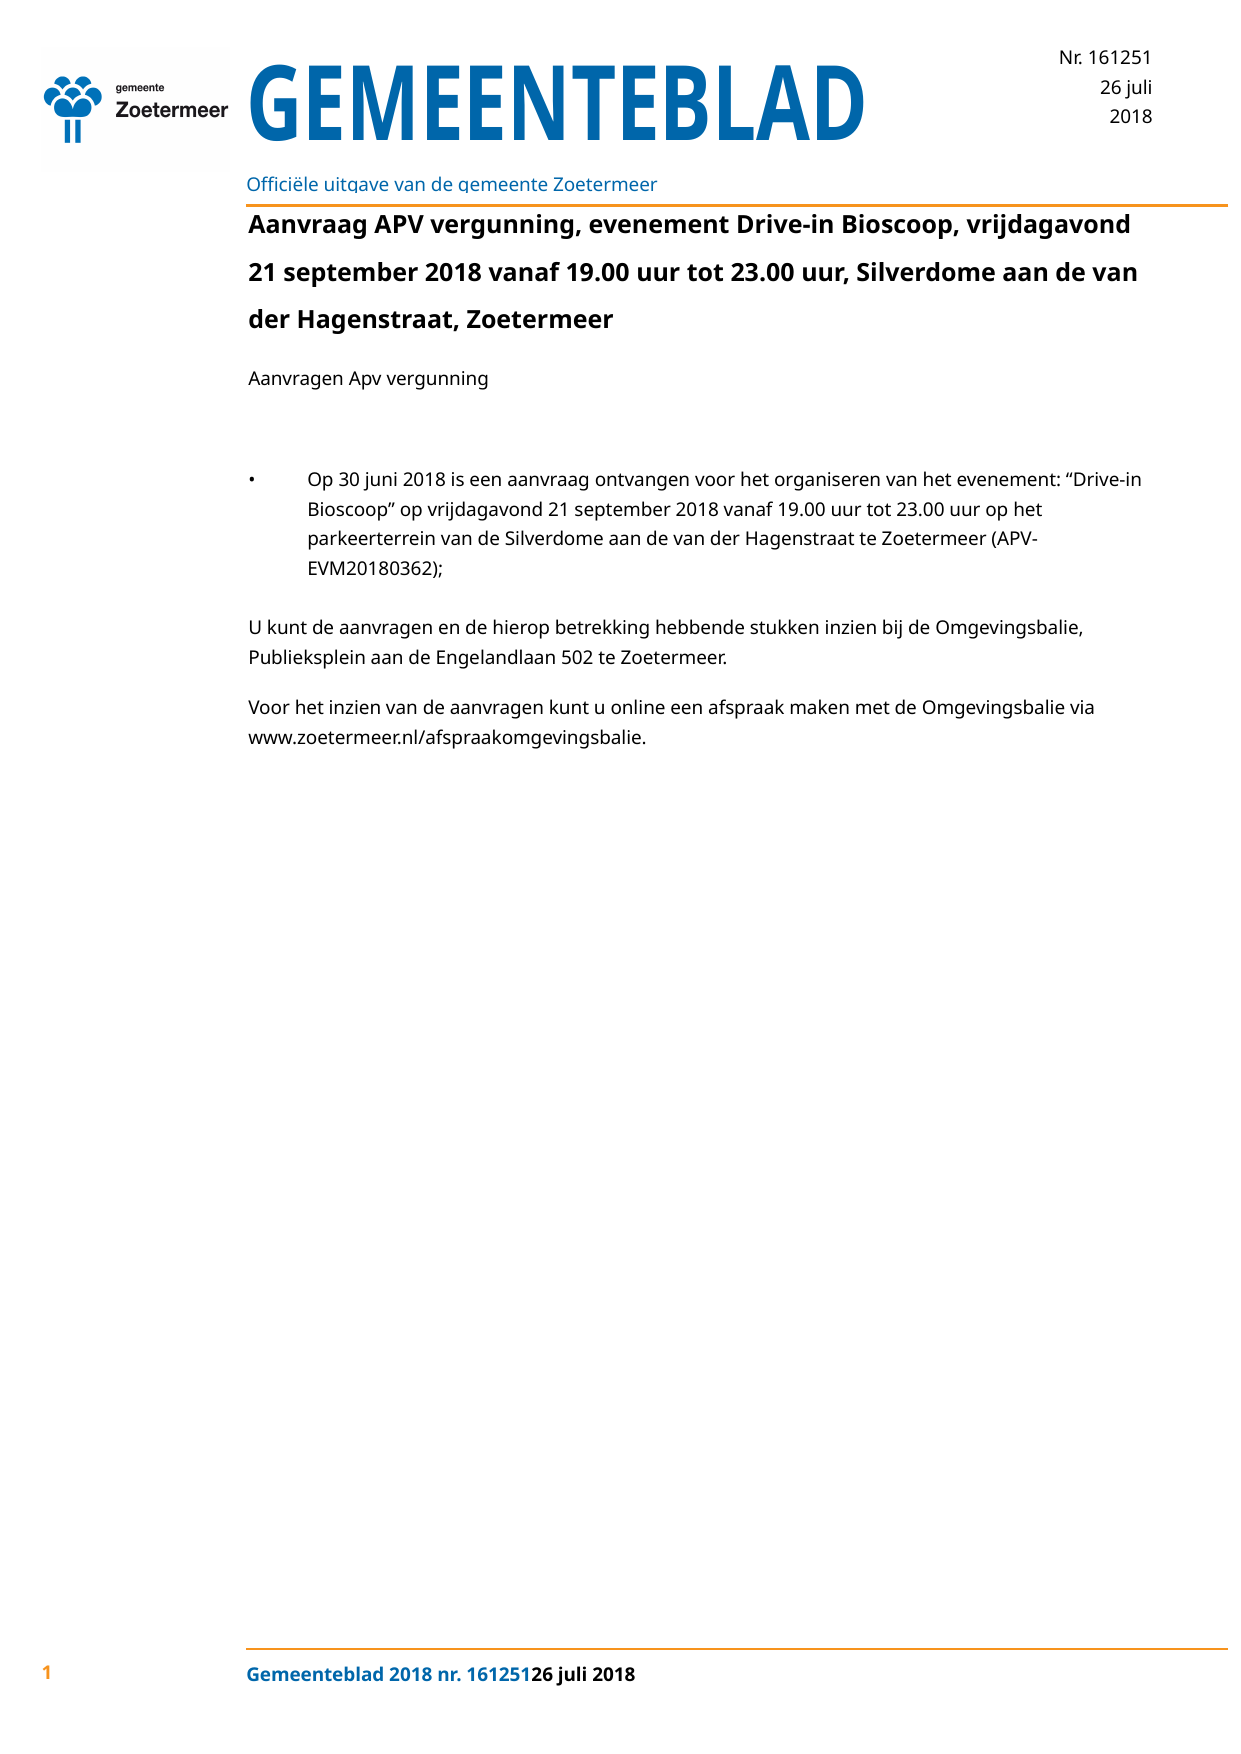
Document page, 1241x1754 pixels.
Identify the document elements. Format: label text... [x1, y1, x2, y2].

text Aanvragen Apv vergunning [248, 366, 1152, 391]
picture [41, 47, 231, 172]
text U kunt de aanvragen en de hierop betrekking hebbende stukken inzien bij de Omgevingsbalie, Publieksplein aan de Engelandlaan 502 te Zoetermeer. [248, 614, 1152, 669]
text Voor het inzien van de aanvragen kunt u online een afspraak maken met de Omgevingsbalie via www.zoetermeer.nl/afspraakomgevingsbalie. [248, 694, 1152, 749]
text Aanvraag APV vergunning, evenement Drive-in Bioscoop, vrijdagavond 21 september 2018 vanaf 19.00 uur tot 23.00 uur, Silverdome aan de van der Hagenstraat, Zoetermeer [248, 207, 1152, 336]
list Op 30 juni 2018 is een aanvraag ontvangen voor het organiseren van het evenement: “Drive-in Bioscoop” op vrijdagavond 21 september 2018 vanaf 19.00 uur tot 23.00 uur op het parkeerterrein van de Silverdome aan de van der Hagenstraat te Zoetermeer (APV-EVM20180362); [248, 466, 1152, 581]
